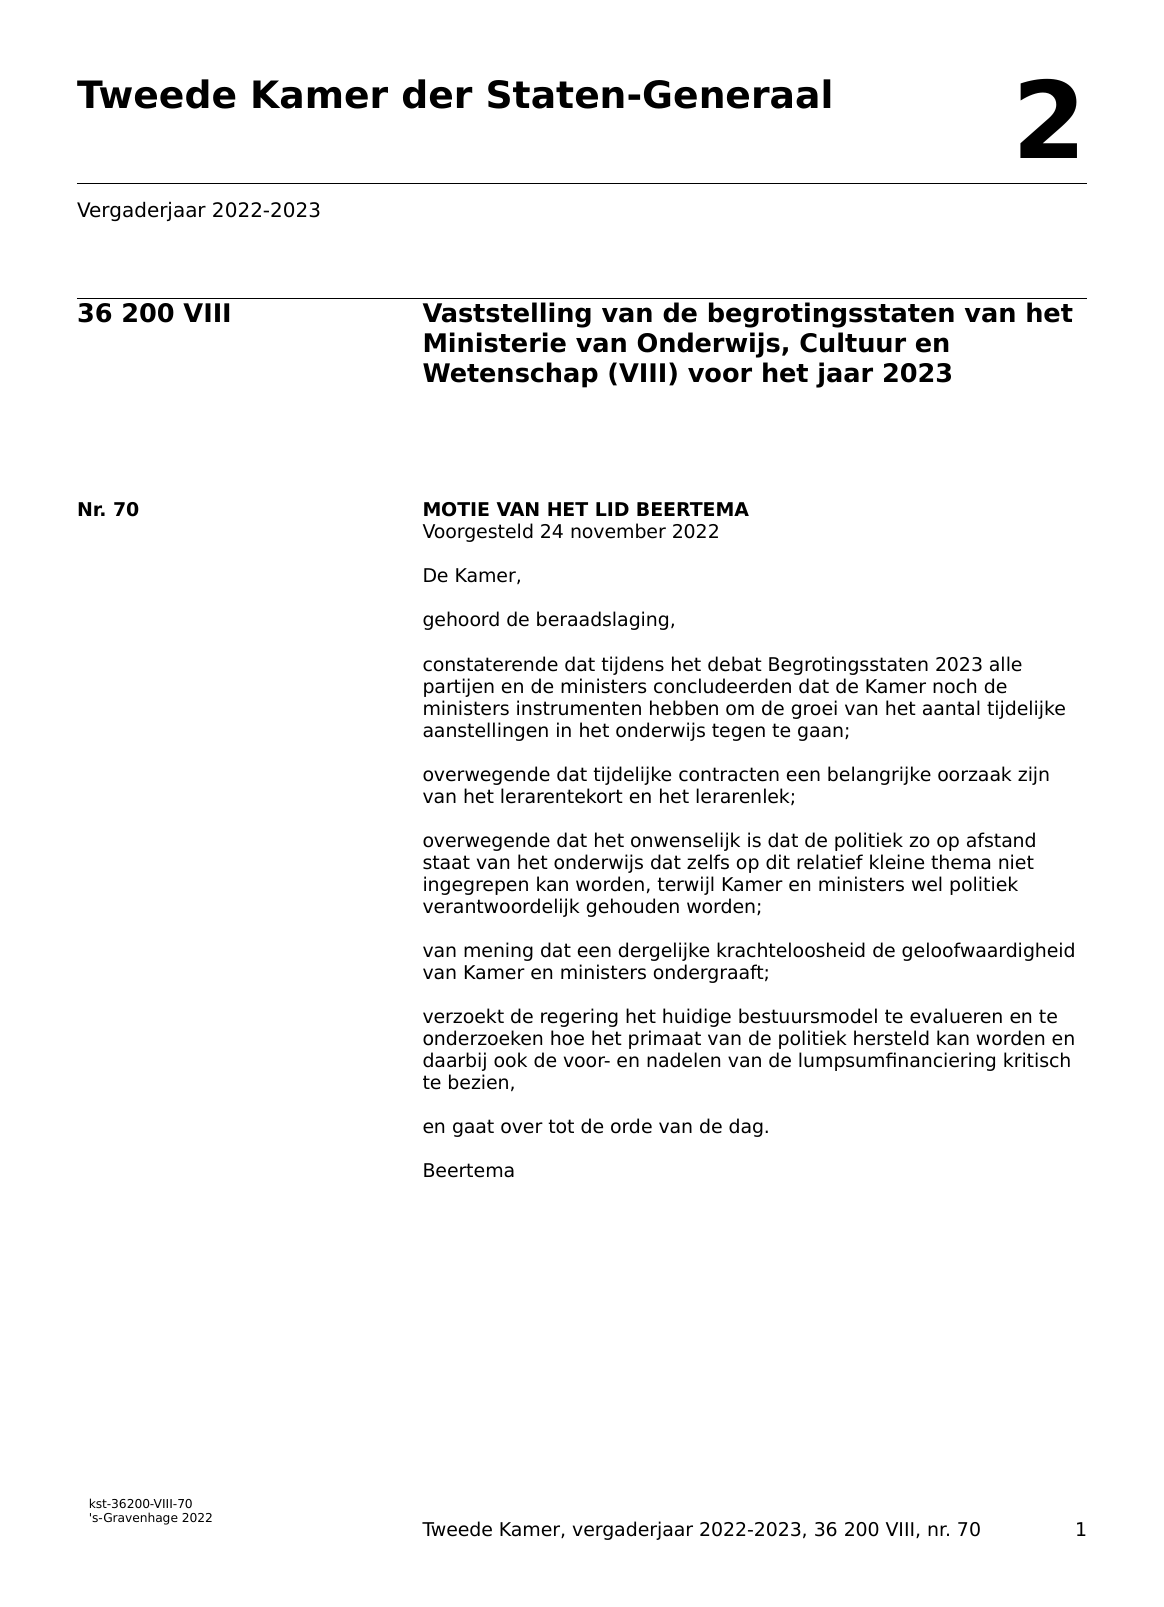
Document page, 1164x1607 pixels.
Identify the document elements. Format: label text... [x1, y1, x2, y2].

text verzoekt de regering het huidige bestuursmodel te evalueren en te onderzoeken hoe het primaat van de politiek hersteld kan worden en daarbij ook de voor- en nadelen van de lumpsumfinanciering kritisch te bezien, [422, 1006, 1087, 1094]
table_header Tweede Kamer der Staten-Generaal [77, 59, 886, 183]
text 's-Gravenhage 2022 [88, 1511, 323, 1525]
text kst-36200-VIII-70 [88, 1497, 323, 1511]
text Voorgesteld 24 november 2022 [422, 521, 1087, 543]
text gehoord de beraadslaging, [422, 609, 1087, 631]
subtitle Nr. 70 MOTIE VAN HET LID BEERTEMA [77, 499, 1087, 521]
text overwegende dat tijdelijke contracten een belangrijke oorzaak zijn van het lerarentekort en het lerarenlek; [422, 764, 1087, 808]
subtitle 36 200 VIII Vaststelling van de begrotingsstaten van het Ministerie van Onderwijs, Cultuur en Wetenschap (VIII) voor het jaar 2023 [77, 299, 1087, 388]
text Beertema [422, 1160, 1087, 1182]
table_header 2 [886, 59, 1087, 183]
text van mening dat een dergelijke krachteloosheid de geloofwaardigheid van Kamer en ministers ondergraaft; [422, 940, 1087, 984]
text overwegende dat het onwenselijk is dat de politiek zo op afstand staat van het onderwijs dat zelfs op dit relatief kleine thema niet ingegrepen kan worden, terwijl Kamer en ministers wel politiek verantwoordelijk gehouden worden; [422, 830, 1087, 918]
table_cell Vergaderjaar 2022-2023 [77, 184, 1087, 298]
text constaterende dat tijdens het debat Begrotingsstaten 2023 alle partijen en de ministers concludeerden dat de Kamer noch de ministers instrumenten hebben om de groei van het aantal tijdelijke aanstellingen in het onderwijs tegen te gaan; [422, 653, 1087, 741]
text De Kamer, [422, 565, 1087, 587]
text en gaat over tot de orde van de dag. [422, 1116, 1087, 1138]
